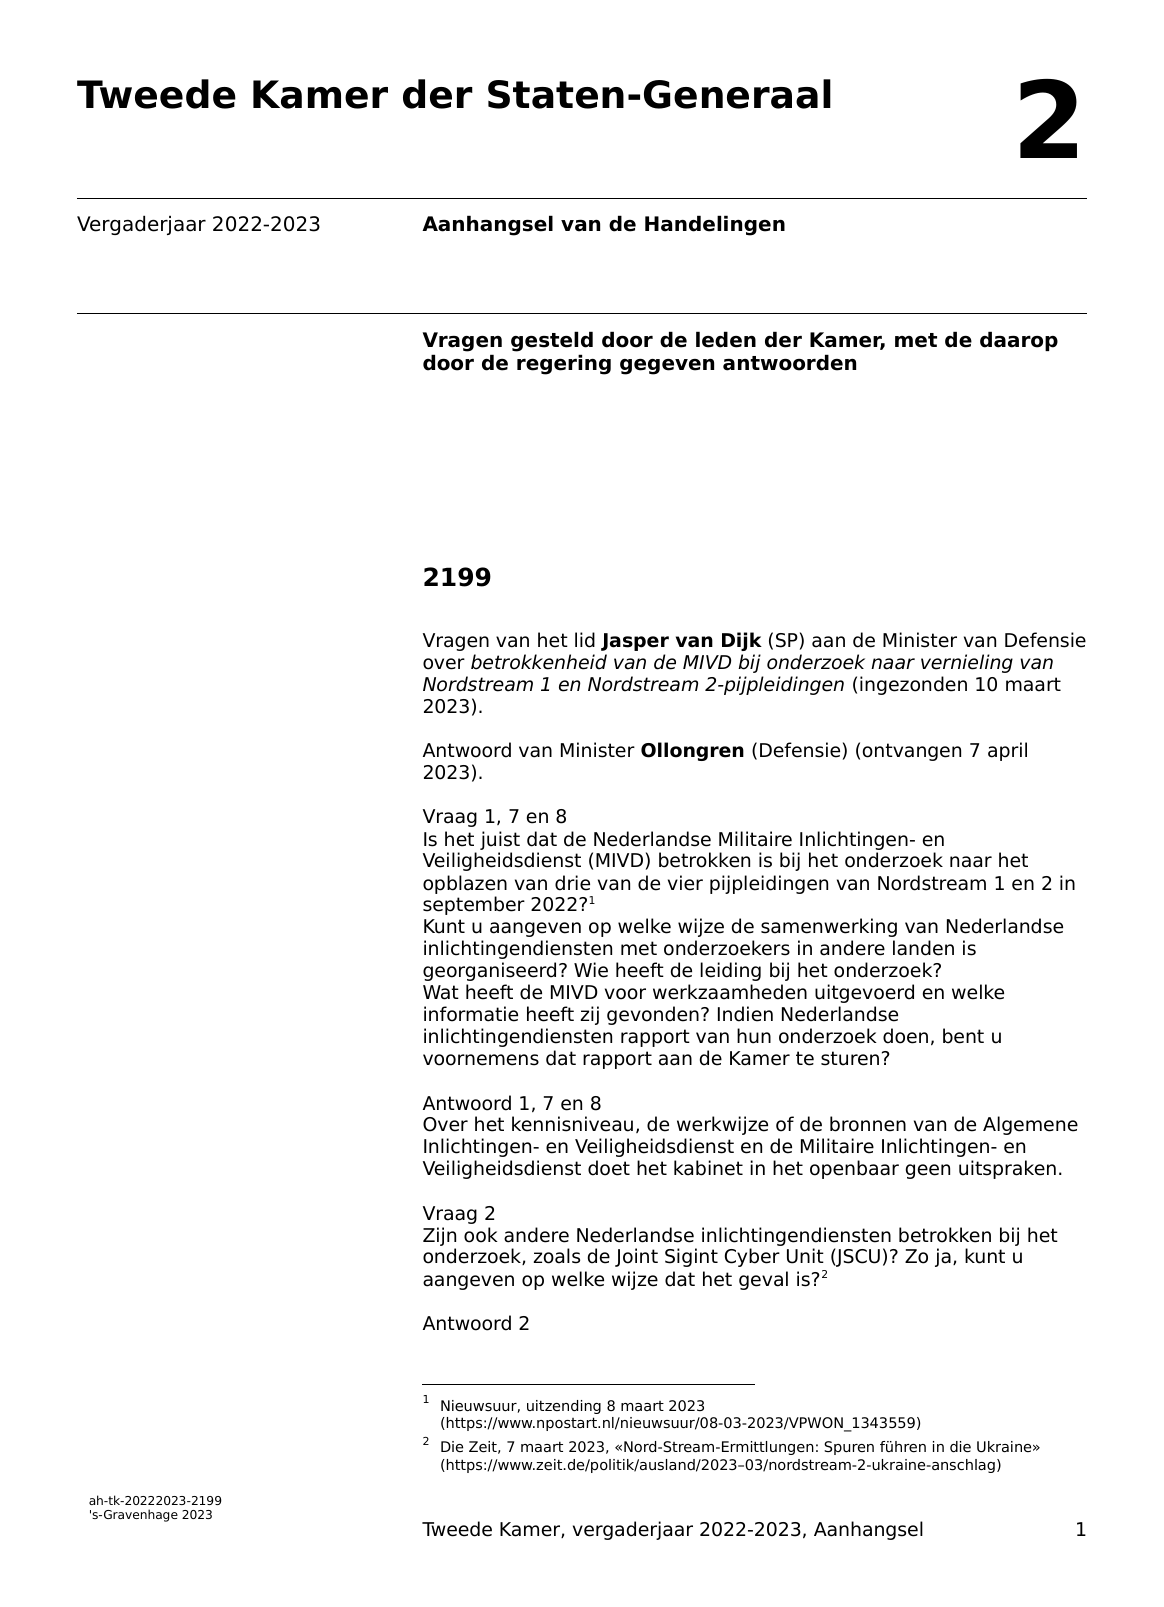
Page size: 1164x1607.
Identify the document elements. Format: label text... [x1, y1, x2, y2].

text Vragen van het lid Jasper van Dijk (SP) aan de Minister van Defensie over betrokkenheid van de MIVD bij onderzoek naar vernieling van Nordstream 1 en Nordstream 2-pijpleidingen (ingezonden 10 maart 2023). [422, 630, 1087, 718]
table_header 2 [886, 59, 1087, 198]
table_cell [77, 314, 422, 375]
table_cell Vergaderjaar 2022-2023 [77, 199, 422, 313]
text ah-tk-20222023-2199 [88, 1494, 323, 1508]
text Antwoord 1, 7 en 8 [422, 1092, 1087, 1114]
text 's-Gravenhage 2023 [88, 1508, 323, 1522]
text Antwoord 2 [422, 1313, 1087, 1334]
text Vraag 2 [422, 1202, 1087, 1224]
text Die Zeit, 7 maart 2023, «Nord-Stream-Ermittlungen: Spuren führen in die Ukraine» (https://www.zeit.de/politik/ausland/2023–03/nordstream-2-ukraine-anschlag) [422, 1435, 1087, 1474]
text Vraag 1, 7 en 8 [422, 806, 1087, 828]
text Over het kennisniveau, de werkwijze of de bronnen van de Algemene Inlichtingen- en Veiligheidsdienst en de Militaire Inlichtingen- en Veiligheidsdienst doet het kabinet in het openbaar geen uitspraken. [422, 1114, 1087, 1180]
text Wat heeft de MIVD voor werkzaamheden uitgevoerd en welke informatie heeft zij gevonden? Indien Nederlandse inlichtingendiensten rapport van hun onderzoek doen, bent u voornemens dat rapport aan de Kamer te sturen? [422, 982, 1087, 1070]
text 2199 [422, 563, 1087, 592]
table_cell Vragen gesteld door de leden der Kamer, met de daarop door de regering gegeven antwoorden [422, 314, 1087, 375]
text Antwoord van Minister Ollongren (Defensie) (ontvangen 7 april 2023). [422, 740, 1087, 784]
text Is het juist dat de Nederlandse Militaire Inlichtingen- en Veiligheidsdienst (MIVD) betrokken is bij het onderzoek naar het opblazen van drie van de vier pijpleidingen van Nordstream 1 en 2 in september 2022? [422, 828, 1087, 916]
text Zijn ook andere Nederlandse inlichtingendiensten betrokken bij het onderzoek, zoals de Joint Sigint Cyber Unit (JSCU)? Zo ja, kunt u aangeven op welke wijze dat het geval is? [422, 1224, 1087, 1290]
table_header Tweede Kamer der Staten-Generaal [77, 59, 886, 198]
table_cell Aanhangsel van de Handelingen [422, 199, 1087, 313]
text Nieuwsuur, uitzending 8 maart 2023 (https://www.npostart.nl/nieuwsuur/08-03-2023/VPWON_1343559) [422, 1393, 1087, 1432]
text Kunt u aangeven op welke wijze de samenwerking van Nederlandse inlichtingendiensten met onderzoekers in andere landen is georganiseerd? Wie heeft de leiding bij het onderzoek? [422, 916, 1087, 982]
